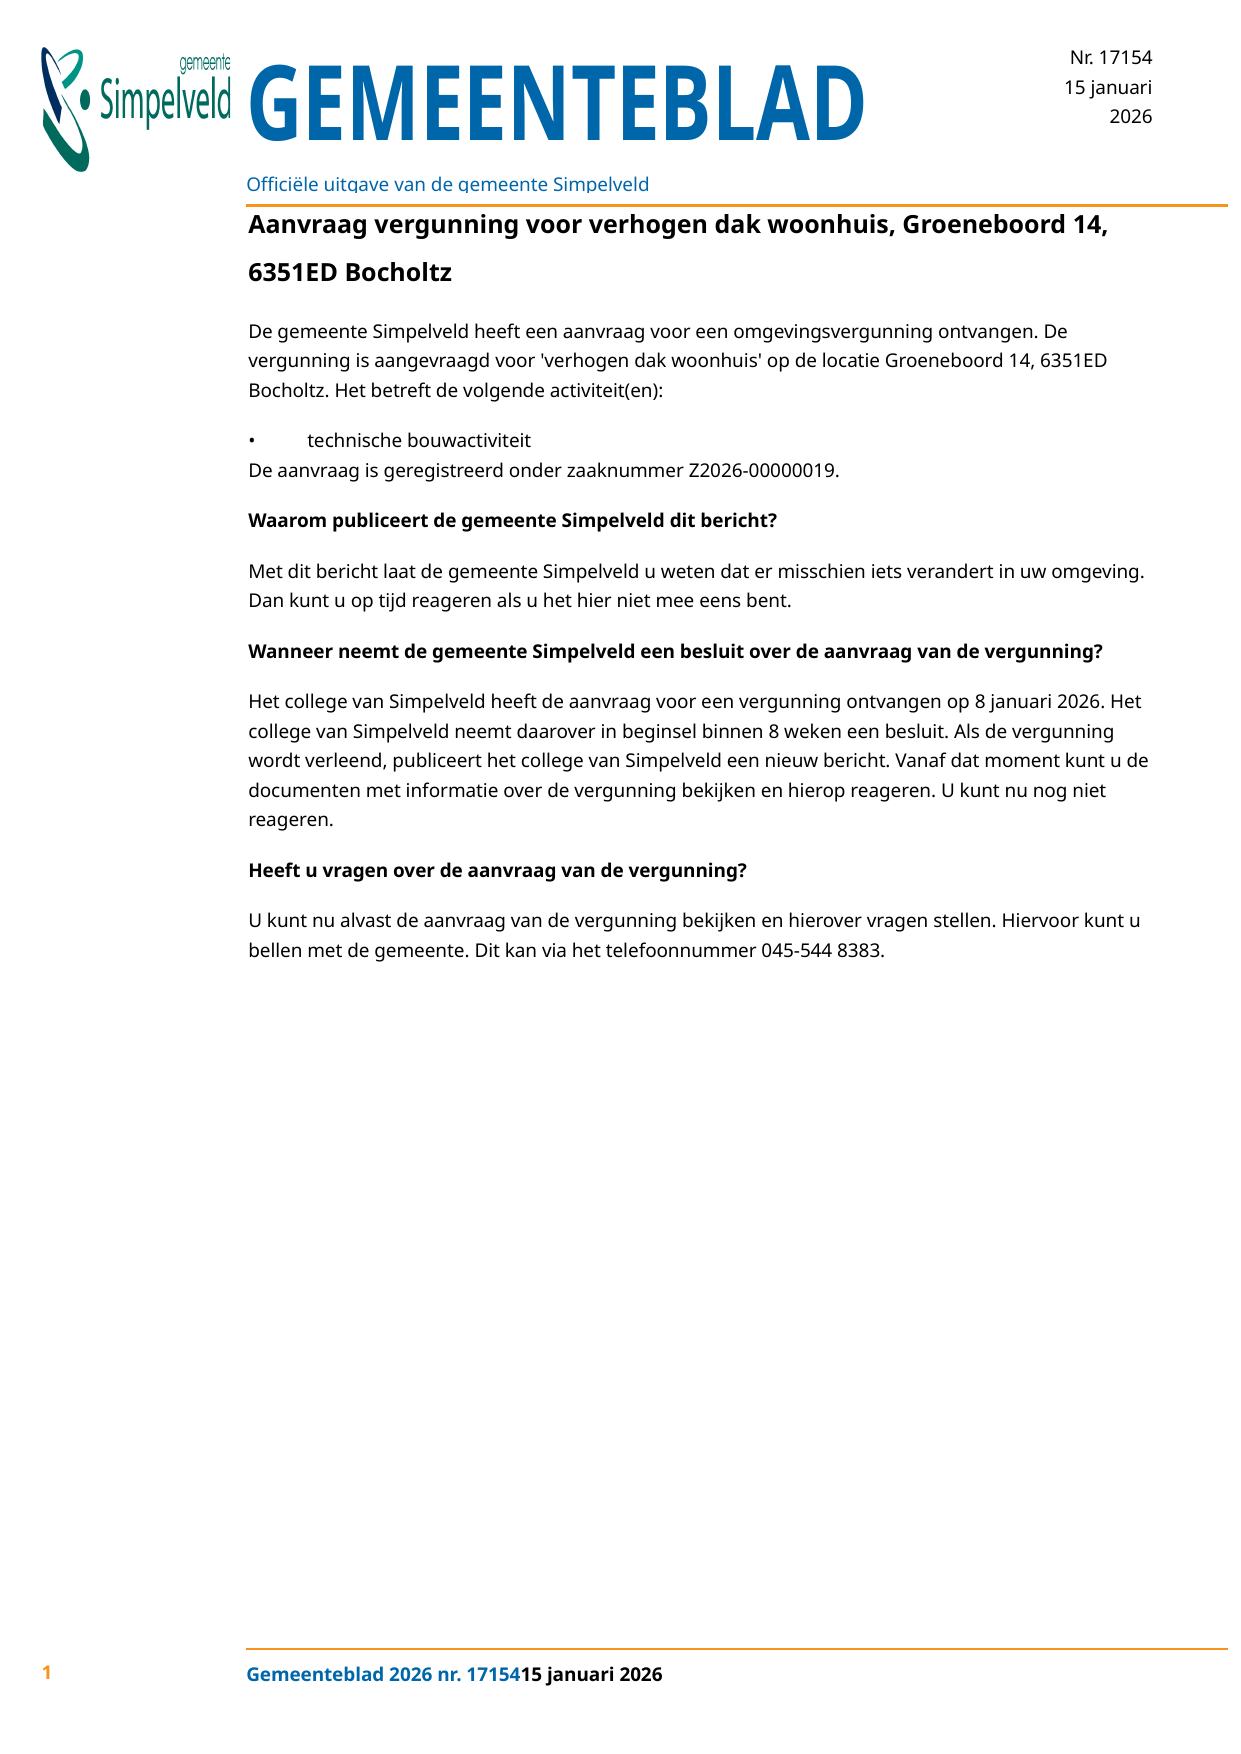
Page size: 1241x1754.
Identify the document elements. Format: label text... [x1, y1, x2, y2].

text Heeft u vragen over de aanvraag van de vergunning? [248, 857, 1152, 883]
text U kunt nu alvast de aanvraag van de vergunning bekijken en hierover vragen stellen. Hiervoor kunt u bellen met de gemeente. Dit kan via het telefoonnummer 045-544 8383. [248, 907, 1152, 963]
picture [41, 47, 231, 172]
text Het college van Simpelveld heeft de aanvraag voor een vergunning ontvangen op 8 januari 2026. Het college van Simpelveld neemt daarover in beginsel binnen 8 weken een besluit. Als de vergunning wordt verleend, publiceert het college van Simpelveld een nieuw bericht. Vanaf dat moment kunt u de documenten met informatie over de vergunning bekijken en hierop reageren. U kunt nu nog niet reageren. [248, 688, 1152, 832]
text Met dit bericht laat de gemeente Simpelveld u weten dat er misschien iets verandert in uw omgeving. Dan kunt u op tijd reageren als u het hier niet mee eens bent. [248, 558, 1152, 613]
text De gemeente Simpelveld heeft een aanvraag voor een omgevingsvergunning ontvangen. De vergunning is aangevraagd voor 'verhogen dak woonhuis' op de locatie Groeneboord 14, 6351ED Bocholtz. Het betreft de volgende activiteit(en): [248, 318, 1152, 403]
list technische bouwactiviteit [248, 427, 1152, 453]
text Waarom publiceert de gemeente Simpelveld dit bericht? [248, 507, 1152, 533]
text De aanvraag is geregistreerd onder zaaknummer Z2026-00000019. [248, 457, 1152, 483]
text Aanvraag vergunning voor verhogen dak woonhuis, Groeneboord 14, 6351ED Bocholtz [248, 207, 1152, 288]
text Wanneer neemt de gemeente Simpelveld een besluit over de aanvraag van de vergunning? [248, 638, 1152, 664]
